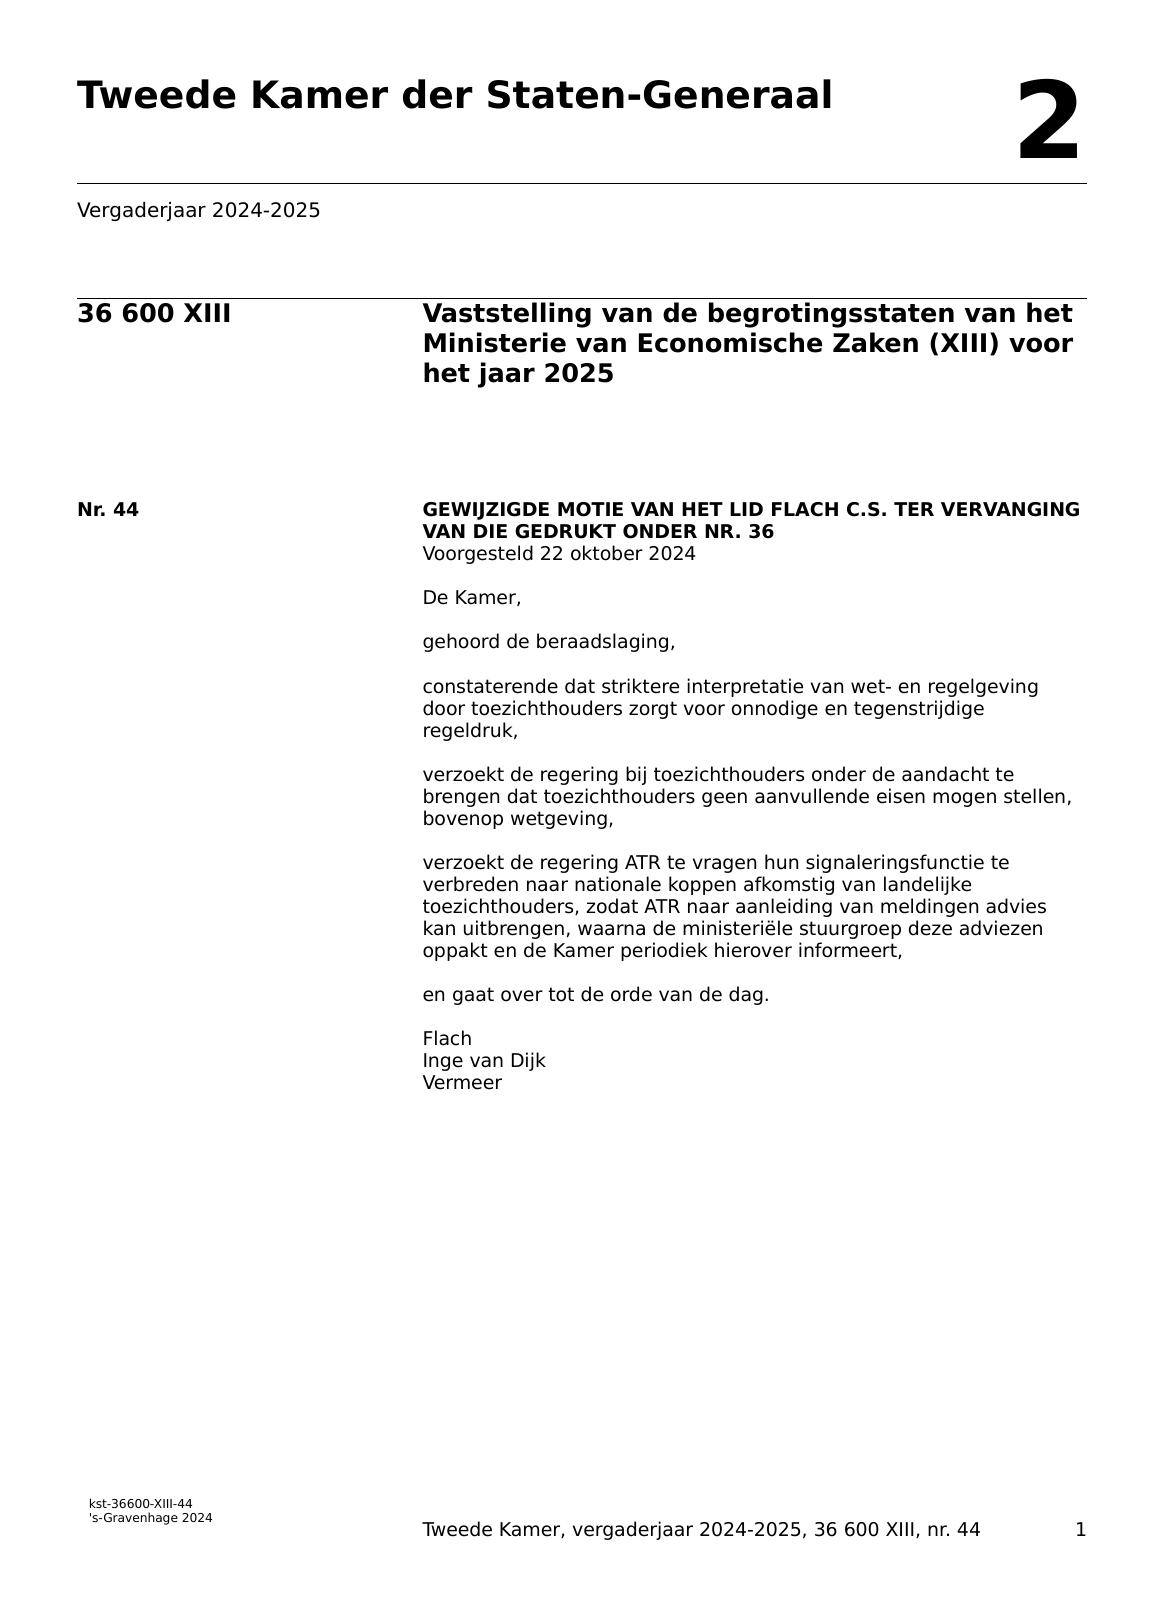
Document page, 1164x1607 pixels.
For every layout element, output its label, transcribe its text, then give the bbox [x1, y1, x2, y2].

text De Kamer, [422, 587, 1087, 609]
table_cell Vergaderjaar 2024-2025 [77, 184, 1087, 298]
text verzoekt de regering ATR te vragen hun signaleringsfunctie te verbreden naar nationale koppen afkomstig van landelijke toezichthouders, zodat ATR naar aanleiding van meldingen advies kan uitbrengen, waarna de ministeriële stuurgroep deze adviezen oppakt en de Kamer periodiek hierover informeert, [422, 852, 1087, 962]
subtitle 36 600 XIII Vaststelling van de begrotingsstaten van het Ministerie van Economische Zaken (XIII) voor het jaar 2025 [77, 299, 1087, 388]
text verzoekt de regering bij toezichthouders onder de aandacht te brengen dat toezichthouders geen aanvullende eisen mogen stellen, bovenop wetgeving, [422, 764, 1087, 829]
text en gaat over tot de orde van de dag. [422, 984, 1087, 1006]
table_header Tweede Kamer der Staten-Generaal [77, 59, 886, 183]
text Vermeer [422, 1072, 1087, 1094]
text constaterende dat striktere interpretatie van wet- en regelgeving door toezichthouders zorgt voor onnodige en tegenstrijdige regeldruk, [422, 676, 1087, 741]
text kst-36600-XIII-44 [88, 1497, 323, 1511]
text gehoord de beraadslaging, [422, 631, 1087, 653]
subtitle Nr. 44 GEWIJZIGDE MOTIE VAN HET LID FLACH C.S. TER VERVANGING VAN DIE GEDRUKT ONDER NR. 36 [77, 499, 1087, 543]
text Inge van Dijk [422, 1050, 1087, 1072]
text Voorgesteld 22 oktober 2024 [422, 543, 1087, 565]
text 's-Gravenhage 2024 [88, 1511, 323, 1525]
table_header 2 [886, 59, 1087, 183]
text Flach [422, 1028, 1087, 1050]
